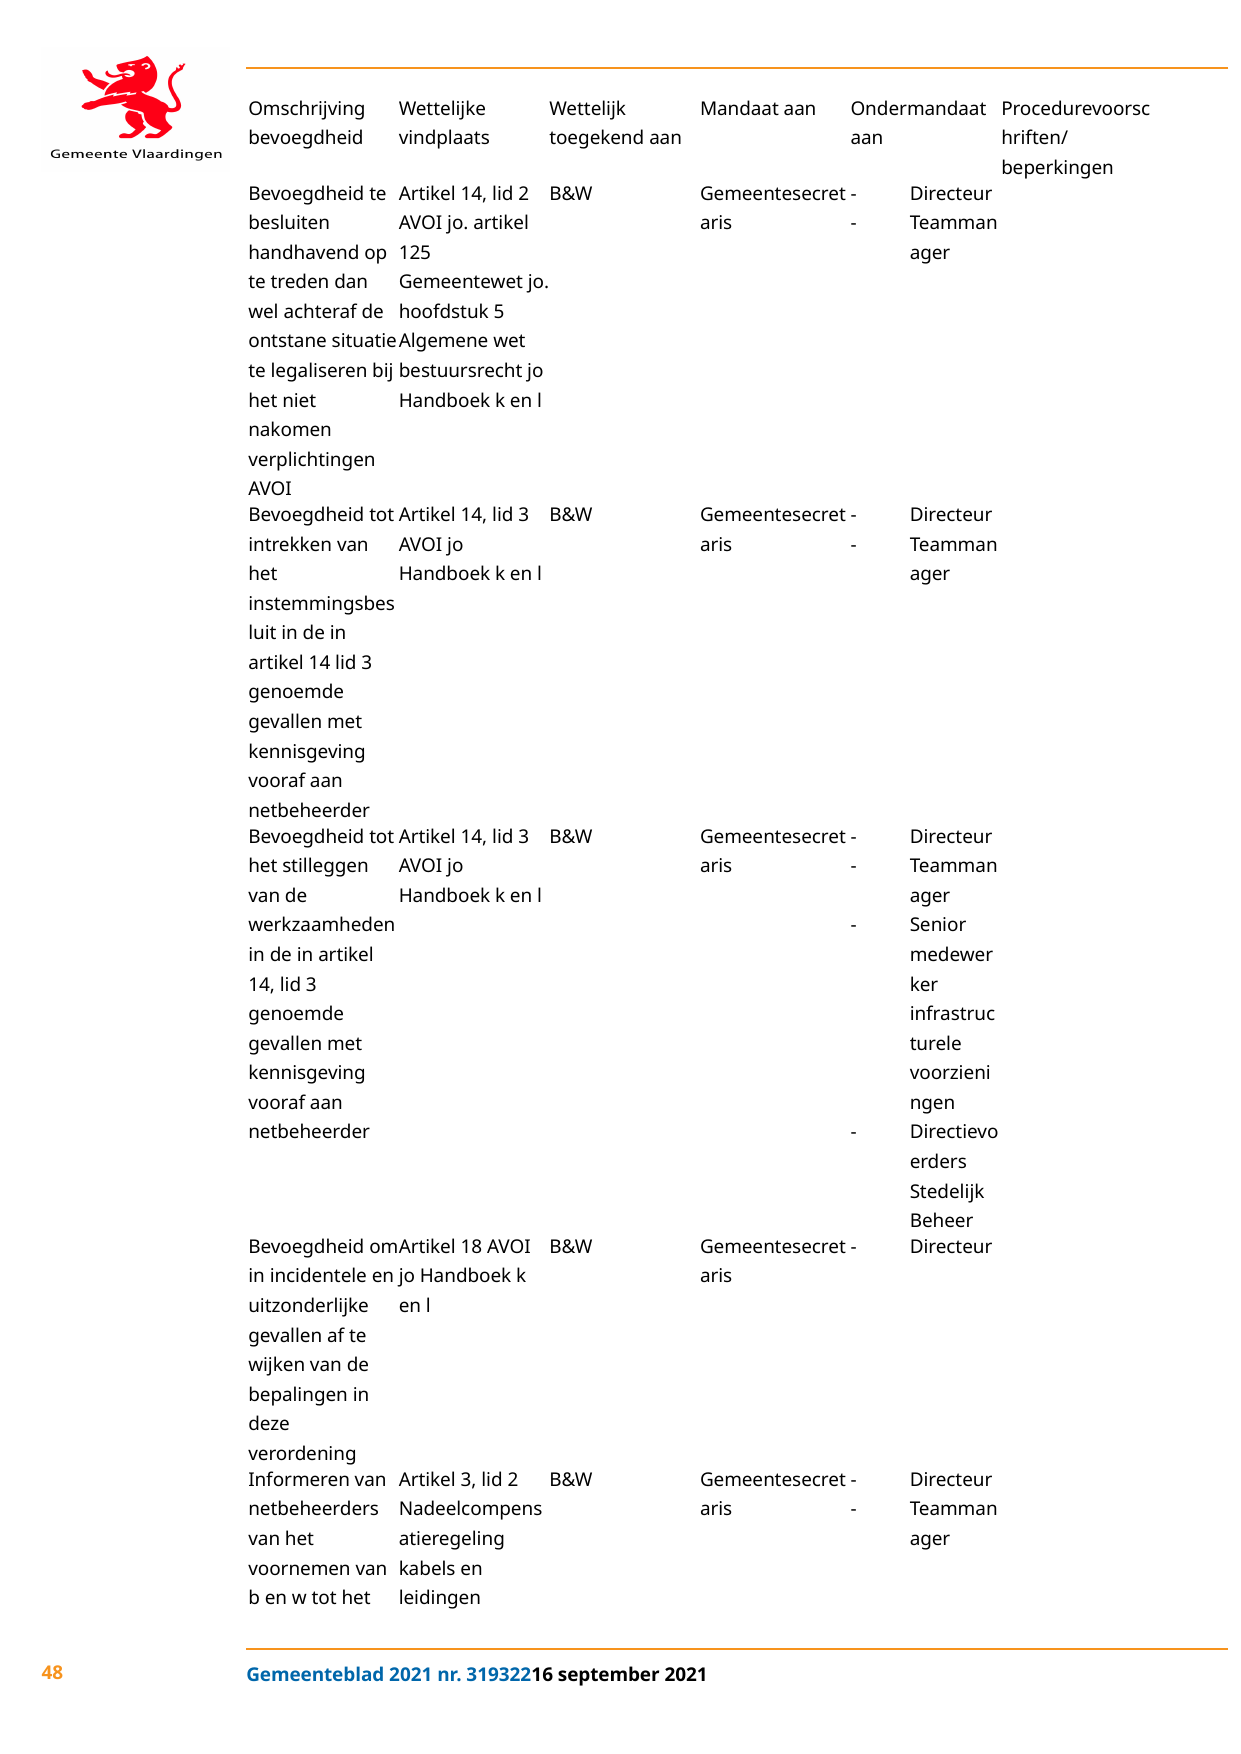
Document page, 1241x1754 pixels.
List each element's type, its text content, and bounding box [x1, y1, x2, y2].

table_cell B&W [549, 501, 700, 823]
table_cell Directeur Teammanager [850, 180, 1001, 501]
table_cell [1001, 1233, 1152, 1466]
table_cell B&W [549, 180, 700, 501]
table_cell Gemeentesecretaris [700, 180, 850, 501]
table_cell Artikel 18 AVOI jo Handboek k en l [399, 1233, 549, 1466]
table_cell Bevoegdheid tot het stilleggen van de werkzaamheden in de in artikel 14, lid 3 genoemde gevallen met kennisgeving vooraf aan netbeheerder [248, 823, 398, 1233]
table_header Mandaat aan [700, 95, 850, 180]
table_cell B&W [549, 823, 700, 1233]
table_cell Gemeentesecretaris [700, 1233, 850, 1466]
table_cell Directeur Teammanager [850, 501, 1001, 823]
picture [41, 47, 231, 172]
table_cell Directeur [850, 1233, 1001, 1466]
table_cell Artikel 14, lid 3 AVOI jo Handboek k en l [399, 823, 549, 1233]
table_cell Bevoegdheid om in incidentele en uitzonderlijke gevallen af te wijken van de bepalingen in deze verordening [248, 1233, 398, 1466]
table_cell [1001, 501, 1152, 823]
table_cell B&W [549, 1233, 700, 1466]
table_cell [1001, 823, 1152, 1233]
table_header Omschrijving bevoegdheid [248, 95, 398, 180]
table_cell Artikel 14, lid 3 AVOI jo Handboek k en l [399, 501, 549, 823]
table_cell Artikel 14, lid 2 AVOI jo. artikel 125 Gemeentewet jo. hoofdstuk 5 Algemene wet bestuursrecht jo Handboek k en l [399, 180, 549, 501]
table_cell Bevoegdheid tot intrekken van het instemmingsbesluit in de in artikel 14 lid 3 genoemde gevallen met kennisgeving vooraf aan netbeheerder [248, 501, 398, 823]
table_cell Directeur Teammanager [850, 1466, 1001, 1610]
table_cell Gemeentesecretaris [700, 1466, 850, 1610]
table_cell [1001, 1466, 1152, 1610]
table_cell Gemeentesecretaris [700, 501, 850, 823]
table_cell Gemeentesecretaris [700, 823, 850, 1233]
table_header Ondermandaat aan [850, 95, 1001, 180]
table_cell Directeur Teammanager Senior medewerker infrastructurele voorzieningen Directievoerders Stedelijk Beheer [850, 823, 1001, 1233]
table_header Procedurevoorschriften/beperkingen [1001, 95, 1152, 180]
table_header Wettelijke vindplaats [399, 95, 549, 180]
table_cell Artikel 3, lid 2 Nadeelcompensatieregeling kabels en leidingen [399, 1466, 549, 1610]
table_cell Bevoegdheid te besluiten handhavend op te treden dan wel achteraf de ontstane situatie te legaliseren bij het niet nakomen verplichtingen AVOI [248, 180, 398, 501]
table_cell B&W [549, 1466, 700, 1610]
table_cell Informeren van netbeheerders van het voornemen van b en w tot het [248, 1466, 398, 1610]
table_header Wettelijk toegekend aan [549, 95, 700, 180]
table_cell [1001, 180, 1152, 501]
